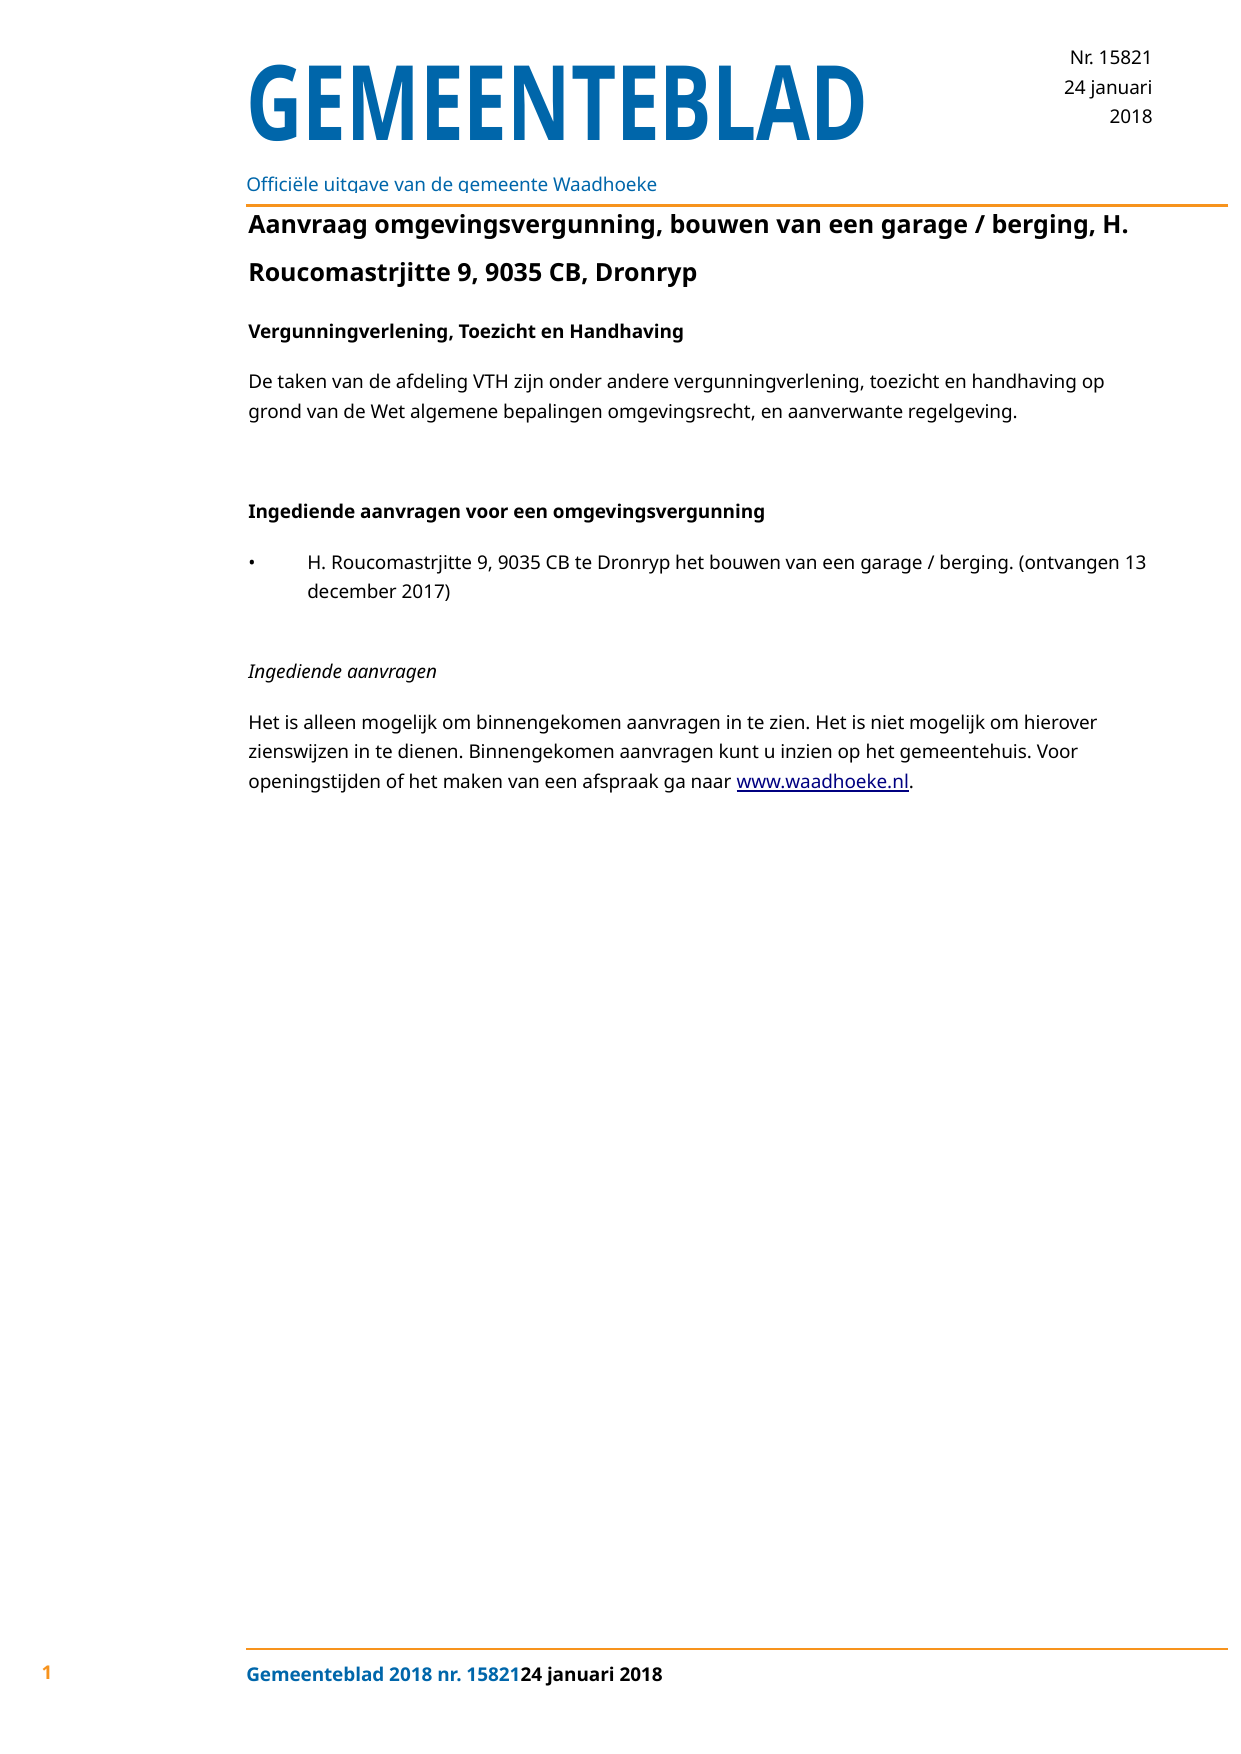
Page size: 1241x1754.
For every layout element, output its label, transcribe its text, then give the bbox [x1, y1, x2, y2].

text Het is alleen mogelijk om binnengekomen aanvragen in te zien. Het is niet mogelijk om hierover zienswijzen in te dienen. Binnengekomen aanvragen kunt u inzien op het gemeentehuis. Voor openingstijden of het maken van een afspraak ga naar www.waadhoeke.nl. [248, 709, 1152, 794]
list H. Roucomastrjitte 9, 9035 CB te Dronryp het bouwen van een garage / berging. (ontvangen 13 december 2017) [248, 549, 1152, 604]
picture [41, 47, 231, 172]
text Ingediende aanvragen voor een omgevingsvergunning [248, 499, 1152, 524]
text Vergunningverlening, Toezicht en Handhaving [248, 318, 1152, 344]
text De taken van de afdeling VTH zijn onder andere vergunningverlening, toezicht en handhaving op grond van de Wet algemene bepalingen omgevingsrecht, en aanverwante regelgeving. [248, 368, 1152, 424]
text Aanvraag omgevingsvergunning, bouwen van een garage / berging, H. Roucomastrjitte 9, 9035 CB, Dronryp [248, 207, 1152, 288]
text Ingediende aanvragen [248, 659, 1152, 684]
